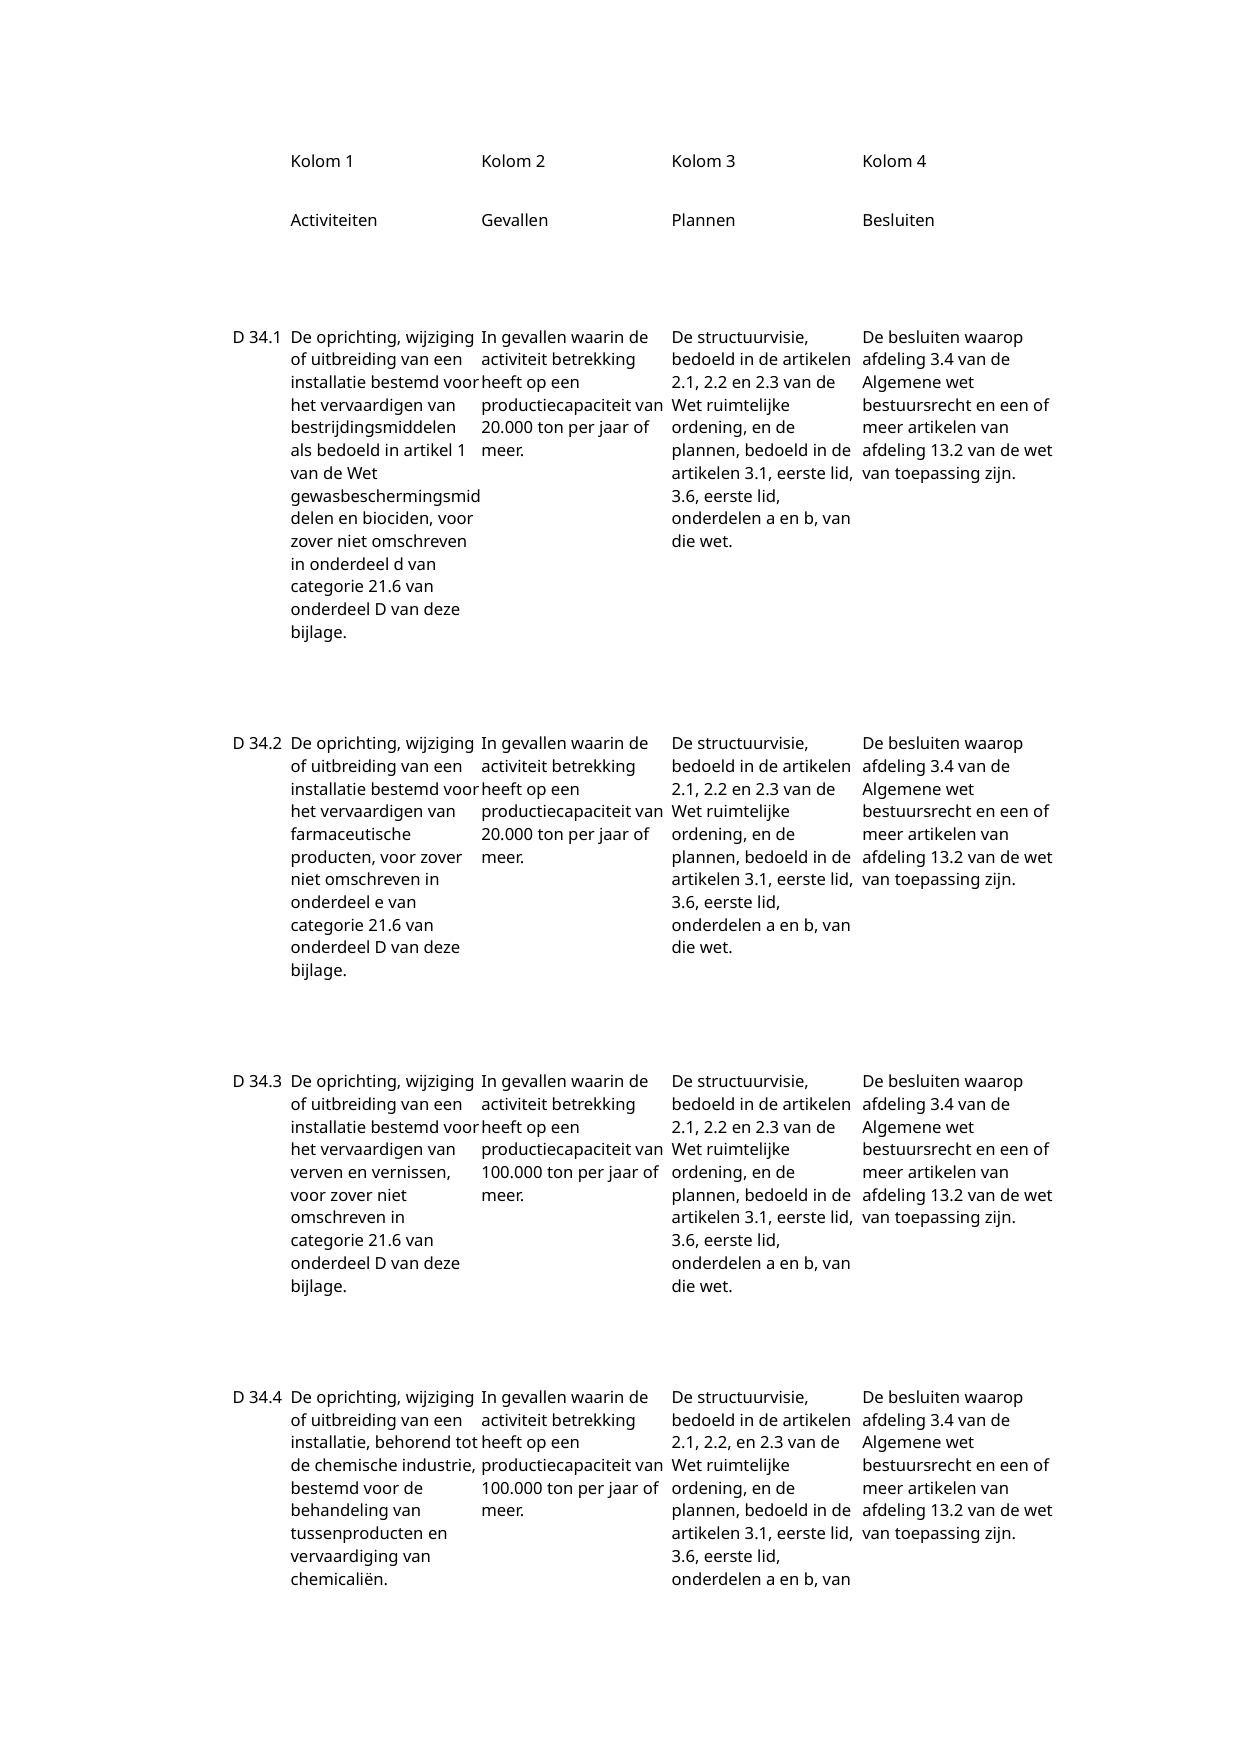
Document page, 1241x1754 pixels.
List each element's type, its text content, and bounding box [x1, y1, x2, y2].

table_cell [290, 1327, 481, 1385]
table_cell Activiteiten [290, 209, 481, 267]
table_cell [862, 267, 1053, 325]
table_header [233, 150, 290, 208]
table_cell D 34.3 [233, 1070, 290, 1327]
table_cell [290, 673, 481, 732]
table_cell In gevallen waarin de activiteit betrekking heeft op een productiecapaciteit van 20.000 ton per jaar of meer. [481, 732, 671, 1011]
table_cell De structuurvisie, bedoeld in de artikelen 2.1, 2.2, en 2.3 van de Wet ruimtelijke ordening, en de plannen, bedoeld in de artikelen 3.1, eerste lid, 3.6, eerste lid, onderdelen a en b, van [671, 1385, 862, 1590]
table_cell De structuurvisie, bedoeld in de artikelen 2.1, 2.2 en 2.3 van de Wet ruimtelijke ordening, en de plannen, bedoeld in de artikelen 3.1, eerste lid, 3.6, eerste lid, onderdelen a en b, van die wet. [671, 732, 862, 1011]
table_cell In gevallen waarin de activiteit betrekking heeft op een productiecapaciteit van 100.000 ton per jaar of meer. [481, 1385, 671, 1590]
table_header Kolom 2 [481, 150, 671, 208]
table_cell De oprichting, wijziging of uitbreiding van een installatie bestemd voor het vervaardigen van verven en vernissen, voor zover niet omschreven in categorie 21.6 van onderdeel D van deze bijlage. [290, 1070, 481, 1327]
table_cell De oprichting, wijziging of uitbreiding van een installatie, behorend tot de chemische industrie, bestemd voor de behandeling van tussenproducten en vervaardiging van chemicaliën. [290, 1385, 481, 1590]
table_cell Plannen [671, 209, 862, 267]
table_cell [862, 673, 1053, 732]
table_cell De oprichting, wijziging of uitbreiding van een installatie bestemd voor het vervaardigen van farmaceutische producten, voor zover niet omschreven in onderdeel e van categorie 21.6 van onderdeel D van deze bijlage. [290, 732, 481, 1011]
table_cell Gevallen [481, 209, 671, 267]
table_cell Besluiten [862, 209, 1053, 267]
table_cell [671, 673, 862, 732]
table_cell [290, 1011, 481, 1070]
table_cell [671, 1011, 862, 1070]
table_cell D 34.1 [233, 325, 290, 673]
table_cell [481, 673, 671, 732]
table_cell De besluiten waarop afdeling 3.4 van de Algemene wet bestuursrecht en een of meer artikelen van afdeling 13.2 van de wet van toepassing zijn. [862, 1385, 1053, 1590]
table_header Kolom 1 [290, 150, 481, 208]
table_cell [481, 1011, 671, 1070]
table_cell D 34.2 [233, 732, 290, 1011]
table_header Kolom 4 [862, 150, 1053, 208]
table_cell D 34.4 [233, 1385, 290, 1590]
table_cell De structuurvisie, bedoeld in de artikelen 2.1, 2.2 en 2.3 van de Wet ruimtelijke ordening, en de plannen, bedoeld in de artikelen 3.1, eerste lid, 3.6, eerste lid, onderdelen a en b, van die wet. [671, 1070, 862, 1327]
table_cell [481, 1327, 671, 1385]
table_cell De besluiten waarop afdeling 3.4 van de Algemene wet bestuursrecht en een of meer artikelen van afdeling 13.2 van de wet van toepassing zijn. [862, 325, 1053, 673]
table_cell [233, 1011, 290, 1070]
table_cell [233, 673, 290, 732]
table_cell [290, 267, 481, 325]
table_cell De besluiten waarop afdeling 3.4 van de Algemene wet bestuursrecht en een of meer artikelen van afdeling 13.2 van de wet van toepassing zijn. [862, 732, 1053, 1011]
table_cell [671, 1327, 862, 1385]
table_cell [862, 1011, 1053, 1070]
table_header Kolom 3 [671, 150, 862, 208]
table_cell De besluiten waarop afdeling 3.4 van de Algemene wet bestuursrecht en een of meer artikelen van afdeling 13.2 van de wet van toepassing zijn. [862, 1070, 1053, 1327]
table_cell De oprichting, wijziging of uitbreiding van een installatie bestemd voor het vervaardigen van bestrijdingsmiddelen als bedoeld in artikel 1 van de Wet gewasbeschermingsmiddelen en biociden, voor zover niet omschreven in onderdeel d van categorie 21.6 van onderdeel D van deze bijlage. [290, 325, 481, 673]
table_cell De structuurvisie, bedoeld in de artikelen 2.1, 2.2 en 2.3 van de Wet ruimtelijke ordening, en de plannen, bedoeld in de artikelen 3.1, eerste lid, 3.6, eerste lid, onderdelen a en b, van die wet. [671, 325, 862, 673]
table_cell [481, 267, 671, 325]
table_cell [233, 1327, 290, 1385]
table_cell In gevallen waarin de activiteit betrekking heeft op een productiecapaciteit van 20.000 ton per jaar of meer. [481, 325, 671, 673]
table_cell [233, 267, 290, 325]
table_cell In gevallen waarin de activiteit betrekking heeft op een productiecapaciteit van 100.000 ton per jaar of meer. [481, 1070, 671, 1327]
table_cell [233, 209, 290, 267]
table_cell [671, 267, 862, 325]
table_cell [862, 1327, 1053, 1385]
